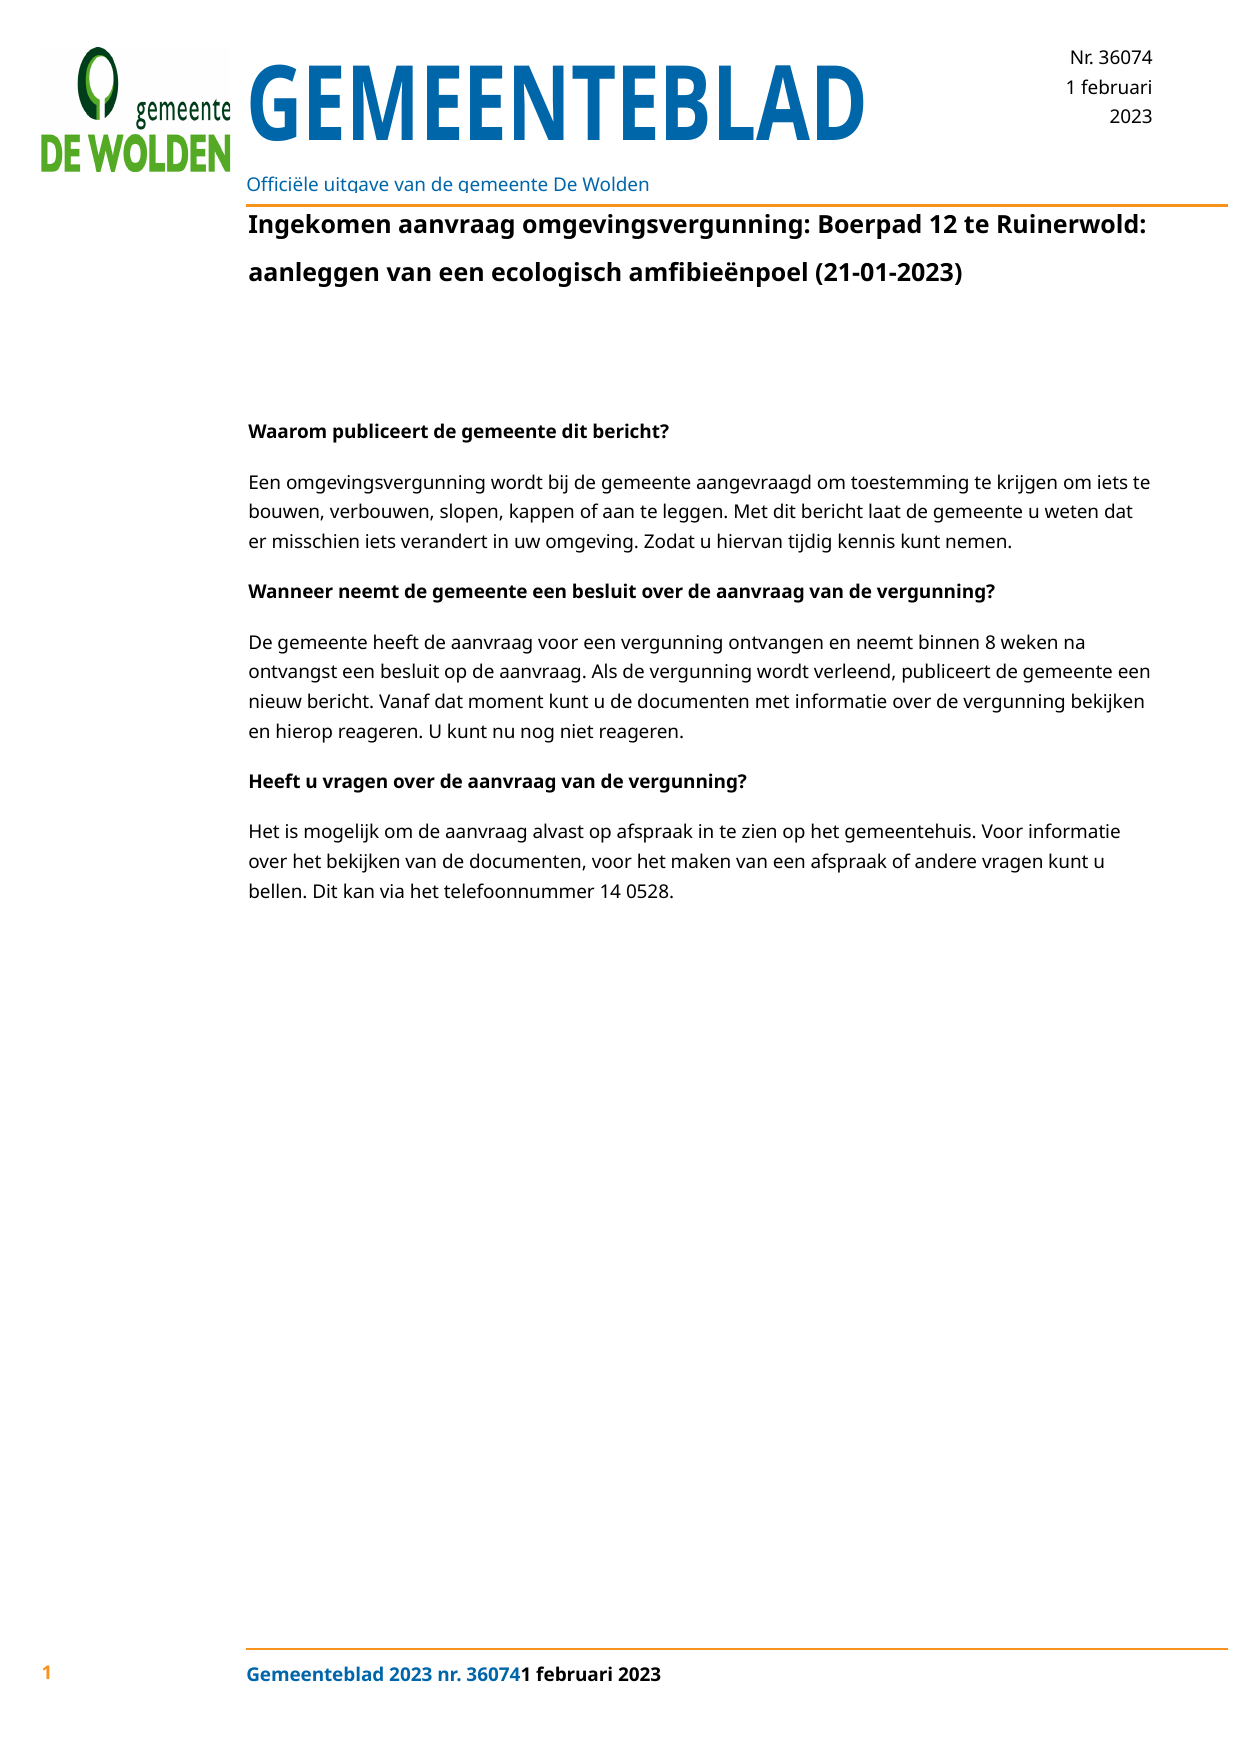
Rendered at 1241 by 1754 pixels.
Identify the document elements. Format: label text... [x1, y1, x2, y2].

text De gemeente heeft de aanvraag voor een vergunning ontvangen en neemt binnen 8 weken na ontvangst een besluit op de aanvraag. Als de vergunning wordt verleend, publiceert de gemeente een nieuw bericht. Vanaf dat moment kunt u de documenten met informatie over de vergunning bekijken en hierop reageren. U kunt nu nog niet reageren. [248, 629, 1152, 744]
text Een omgevingsvergunning wordt bij de gemeente aangevraagd om toestemming te krijgen om iets te bouwen, verbouwen, slopen, kappen of aan te leggen. Met dit bericht laat de gemeente u weten dat er misschien iets verandert in uw omgeving. Zodat u hiervan tijdig kennis kunt nemen. [248, 469, 1152, 554]
text Het is mogelijk om de aanvraag alvast op afspraak in te zien op het gemeentehuis. Voor informatie over het bekijken van de documenten, voor het maken van een afspraak of andere vragen kunt u bellen. Dit kan via het telefoonnummer 14 0528. [248, 819, 1152, 904]
text Heeft u vragen over de aanvraag van de vergunning? [248, 768, 1152, 794]
text Waarom publiceert de gemeente dit bericht? [248, 419, 1152, 444]
picture [41, 47, 231, 172]
text Ingekomen aanvraag omgevingsvergunning: Boerpad 12 te Ruinerwold: aanleggen van een ecologisch amfibieënpoel (21-01-2023) [248, 207, 1152, 288]
text Wanneer neemt de gemeente een besluit over de aanvraag van de vergunning? [248, 579, 1152, 604]
